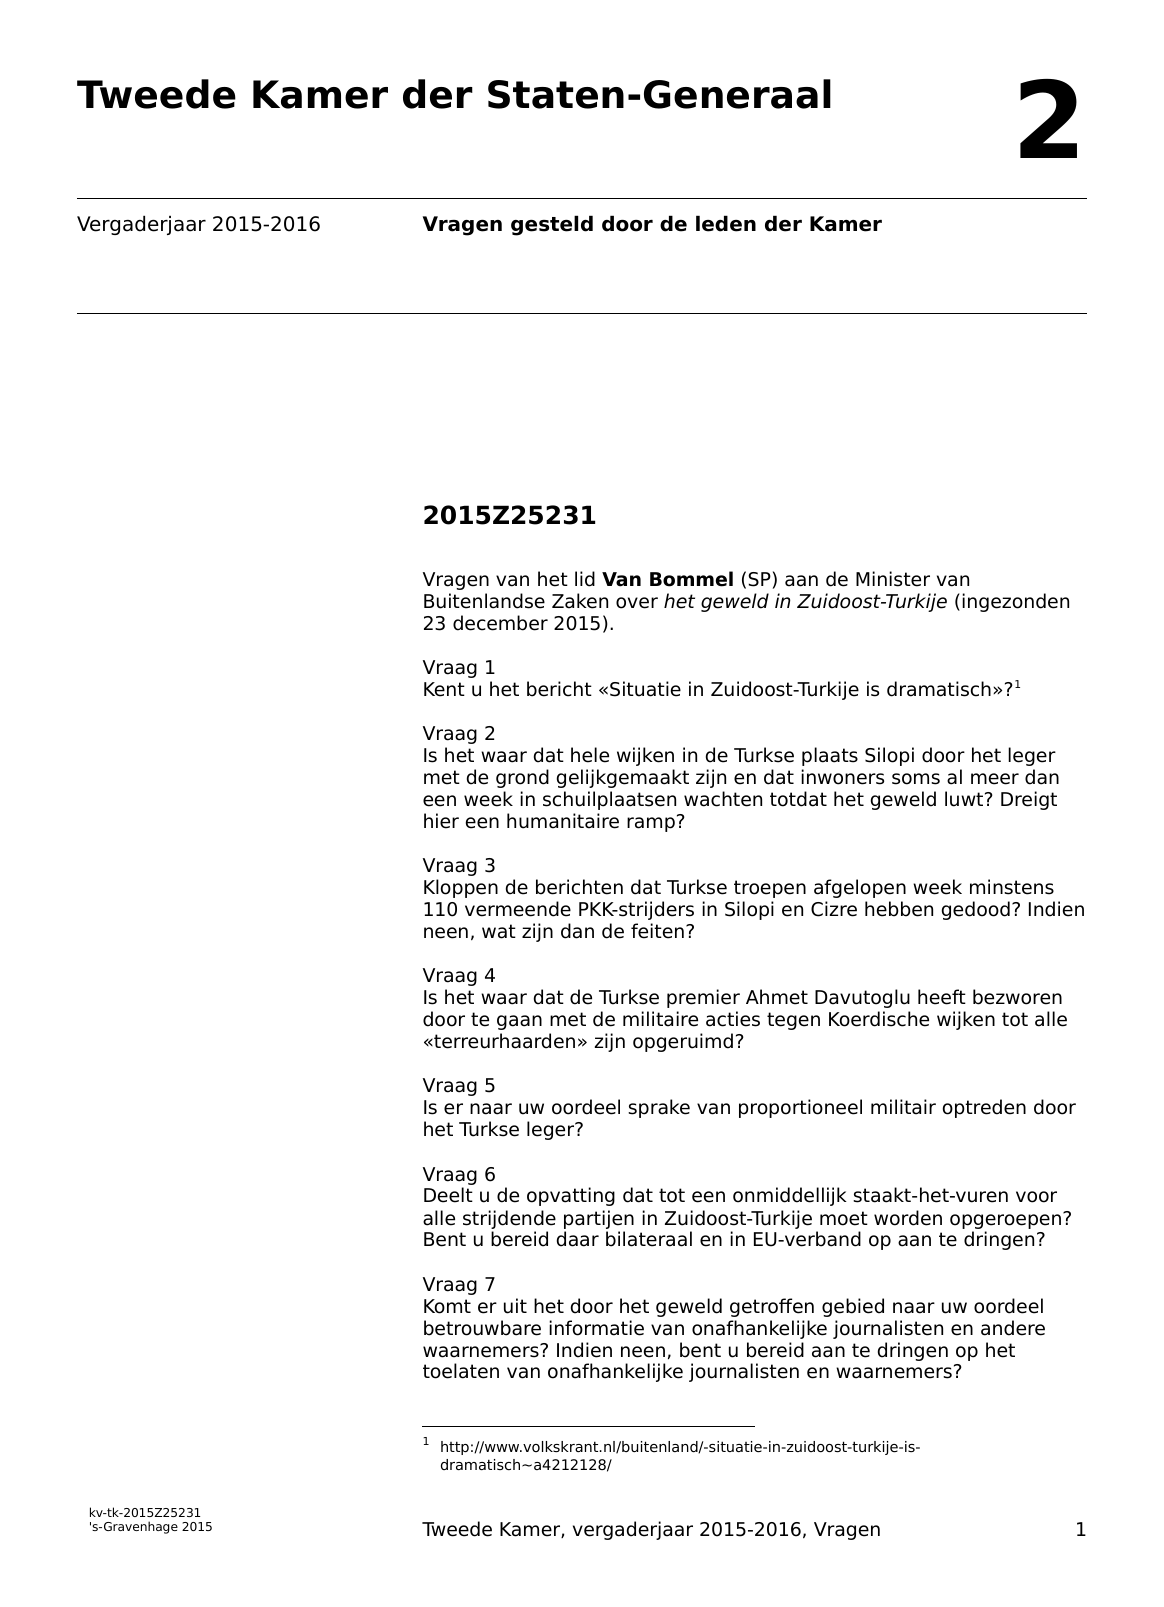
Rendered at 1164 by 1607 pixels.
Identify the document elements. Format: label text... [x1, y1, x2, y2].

text Is het waar dat hele wijken in de Turkse plaats Silopi door het leger met de grond gelijkgemaakt zijn en dat inwoners soms al meer dan een week in schuilplaatsen wachten totdat het geweld luwt? Dreigt hier een humanitaire ramp? [422, 745, 1087, 833]
text Is het waar dat de Turkse premier Ahmet Davutoglu heeft bezworen door te gaan met de militaire acties tegen Koerdische wijken tot alle «terreurhaarden» zijn opgeruimd? [422, 987, 1087, 1053]
text Kloppen de berichten dat Turkse troepen afgelopen week minstens 110 vermeende PKK-strijders in Silopi en Cizre hebben gedood? Indien neen, wat zijn dan de feiten? [422, 877, 1087, 943]
text Vraag 6 [422, 1163, 1087, 1185]
text Vraag 4 [422, 965, 1087, 987]
text Vraag 7 [422, 1273, 1087, 1296]
text Vraag 2 [422, 723, 1087, 745]
table_cell Vergaderjaar 2015-2016 [77, 199, 422, 313]
table_cell Vragen gesteld door de leden der Kamer [422, 199, 1087, 313]
table_header 2 [886, 59, 1087, 198]
text Is er naar uw oordeel sprake van proportioneel militair optreden door het Turkse leger? [422, 1097, 1087, 1141]
text Kent u het bericht «Situatie in Zuidoost-Turkije is dramatisch»? [422, 679, 1087, 701]
text Vraag 1 [422, 657, 1087, 679]
text Komt er uit het door het geweld getroffen gebied naar uw oordeel betrouwbare informatie van onafhankelijke journalisten en andere waarnemers? Indien neen, bent u bereid aan te dringen op het toelaten van onafhankelijke journalisten en waarnemers? [422, 1296, 1087, 1383]
table_header Tweede Kamer der Staten-Generaal [77, 59, 886, 198]
text http://www.volkskrant.nl/buitenland/-situatie-in-zuidoost-turkije-is-dramatisch~a4212128/ [422, 1435, 1087, 1474]
text Vragen van het lid Van Bommel (SP) aan de Minister van Buitenlandse Zaken over het geweld in Zuidoost-Turkije (ingezonden 23 december 2015). [422, 569, 1087, 635]
text Deelt u de opvatting dat tot een onmiddellijk staakt-het-vuren voor alle strijdende partijen in Zuidoost-Turkije moet worden opgeroepen? Bent u bereid daar bilateraal en in EU-verband op aan te dringen? [422, 1185, 1087, 1251]
text Vraag 5 [422, 1075, 1087, 1097]
text 2015Z25231 [422, 501, 1087, 531]
text 's-Gravenhage 2015 [88, 1520, 323, 1534]
text kv-tk-2015Z25231 [88, 1506, 323, 1520]
text Vraag 3 [422, 855, 1087, 877]
